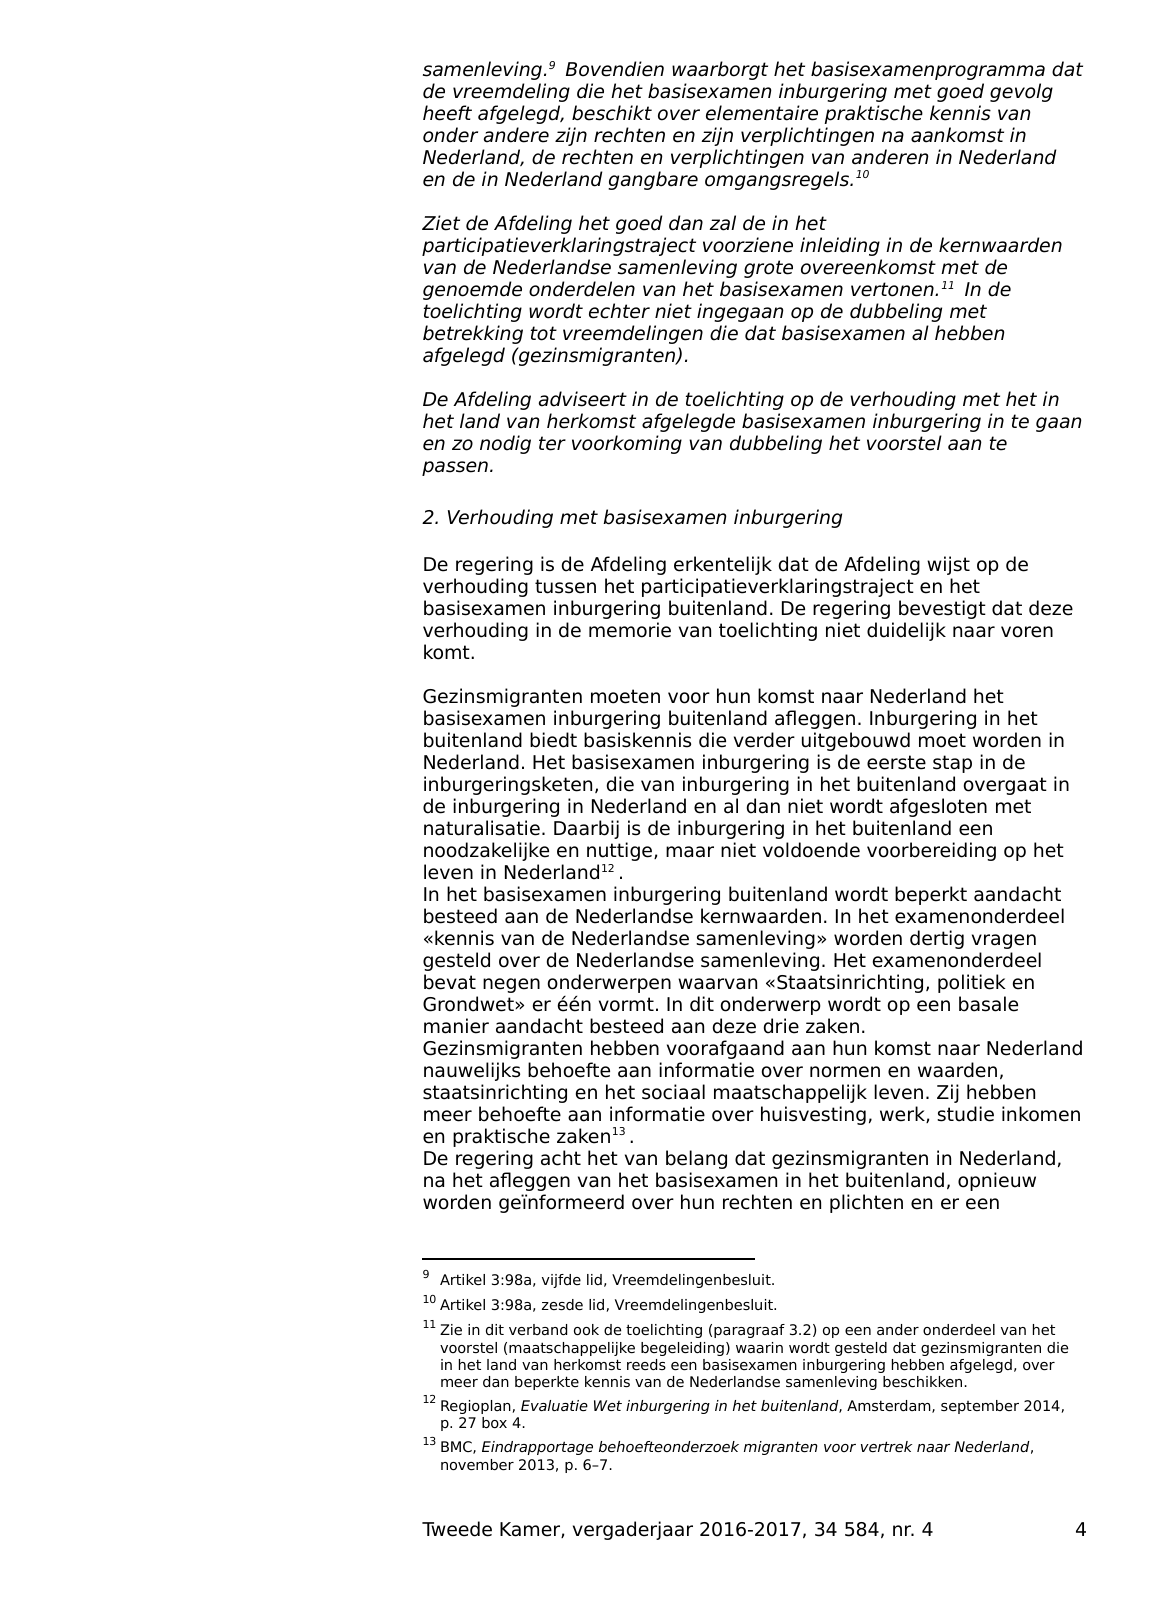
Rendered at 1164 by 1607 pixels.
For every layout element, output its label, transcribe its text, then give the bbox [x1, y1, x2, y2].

text Gezinsmigranten hebben voorafgaand aan hun komst naar Nederland nauwelijks behoefte aan informatie over normen en waarden, staatsinrichting en het sociaal maatschappelijk leven. Zij hebben meer behoefte aan informatie over huisvesting, werk, studie inkomen en praktische zaken. [422, 1038, 1087, 1148]
text De Afdeling adviseert in de toelichting op de verhouding met het in het land van herkomst afgelegde basisexamen inburgering in te gaan en zo nodig ter voorkoming van dubbeling het voorstel aan te passen. [422, 389, 1087, 477]
text Artikel 3:98a, zesde lid, Vreemdelingenbesluit. [422, 1293, 1087, 1315]
text BMC, Eindrapportage behoefteonderzoek migranten voor vertrek naar Nederland, november 2013, p. 6–7. [422, 1435, 1087, 1474]
subtitle 2. Verhouding met basisexamen inburgering [422, 507, 1087, 529]
text samenleving. Bovendien waarborgt het basisexamenprogramma dat de vreemdeling die het basisexamen inburgering met goed gevolg heeft afgelegd, beschikt over elementaire praktische kennis van onder andere zijn rechten en zijn verplichtingen na aankomst in Nederland, de rechten en verplichtingen van anderen in Nederland en de in Nederland gangbare omgangsregels. [422, 59, 1087, 191]
text Zie in dit verband ook de toelichting (paragraaf 3.2) op een ander onderdeel van het voorstel (maatschappelijke begeleiding) waarin wordt gesteld dat gezinsmigranten die in het land van herkomst reeds een basisexamen inburgering hebben afgelegd, over meer dan beperkte kennis van de Nederlandse samenleving beschikken. [422, 1318, 1087, 1391]
text Ziet de Afdeling het goed dan zal de in het participatieverklaringstraject voorziene inleiding in de kernwaarden van de Nederlandse samenleving grote overeenkomst met de genoemde onderdelen van het basisexamen vertonen. In de toelichting wordt echter niet ingegaan op de dubbeling met betrekking tot vreemdelingen die dat basisexamen al hebben afgelegd (gezinsmigranten). [422, 213, 1087, 367]
text Regioplan, Evaluatie Wet inburgering in het buitenland, Amsterdam, september 2014, p. 27 box 4. [422, 1393, 1087, 1432]
text Artikel 3:98a, vijfde lid, Vreemdelingenbesluit. [422, 1268, 1087, 1290]
text Gezinsmigranten moeten voor hun komst naar Nederland het basisexamen inburgering buitenland afleggen. Inburgering in het buitenland biedt basiskennis die verder uitgebouwd moet worden in Nederland. Het basisexamen inburgering is de eerste stap in de inburgeringsketen, die van inburgering in het buitenland overgaat in de inburgering in Nederland en al dan niet wordt afgesloten met naturalisatie. Daarbij is de inburgering in het buitenland een noodzakelijke en nuttige, maar niet voldoende voorbereiding op het leven in Nederland. [422, 686, 1087, 884]
text De regering acht het van belang dat gezinsmigranten in Nederland, na het afleggen van het basisexamen in het buitenland, opnieuw worden geïnformeerd over hun rechten en plichten en er een [422, 1148, 1087, 1214]
text In het basisexamen inburgering buitenland wordt beperkt aandacht besteed aan de Nederlandse kernwaarden. In het examenonderdeel «kennis van de Nederlandse samenleving» worden dertig vragen gesteld over de Nederlandse samenleving. Het examenonderdeel bevat negen onderwerpen waarvan «Staatsinrichting, politiek en Grondwet» er één vormt. In dit onderwerp wordt op een basale manier aandacht besteed aan deze drie zaken. [422, 884, 1087, 1038]
text De regering is de Afdeling erkentelijk dat de Afdeling wijst op de verhouding tussen het participatieverklaringstraject en het basisexamen inburgering buitenland. De regering bevestigt dat deze verhouding in de memorie van toelichting niet duidelijk naar voren komt. [422, 554, 1087, 664]
